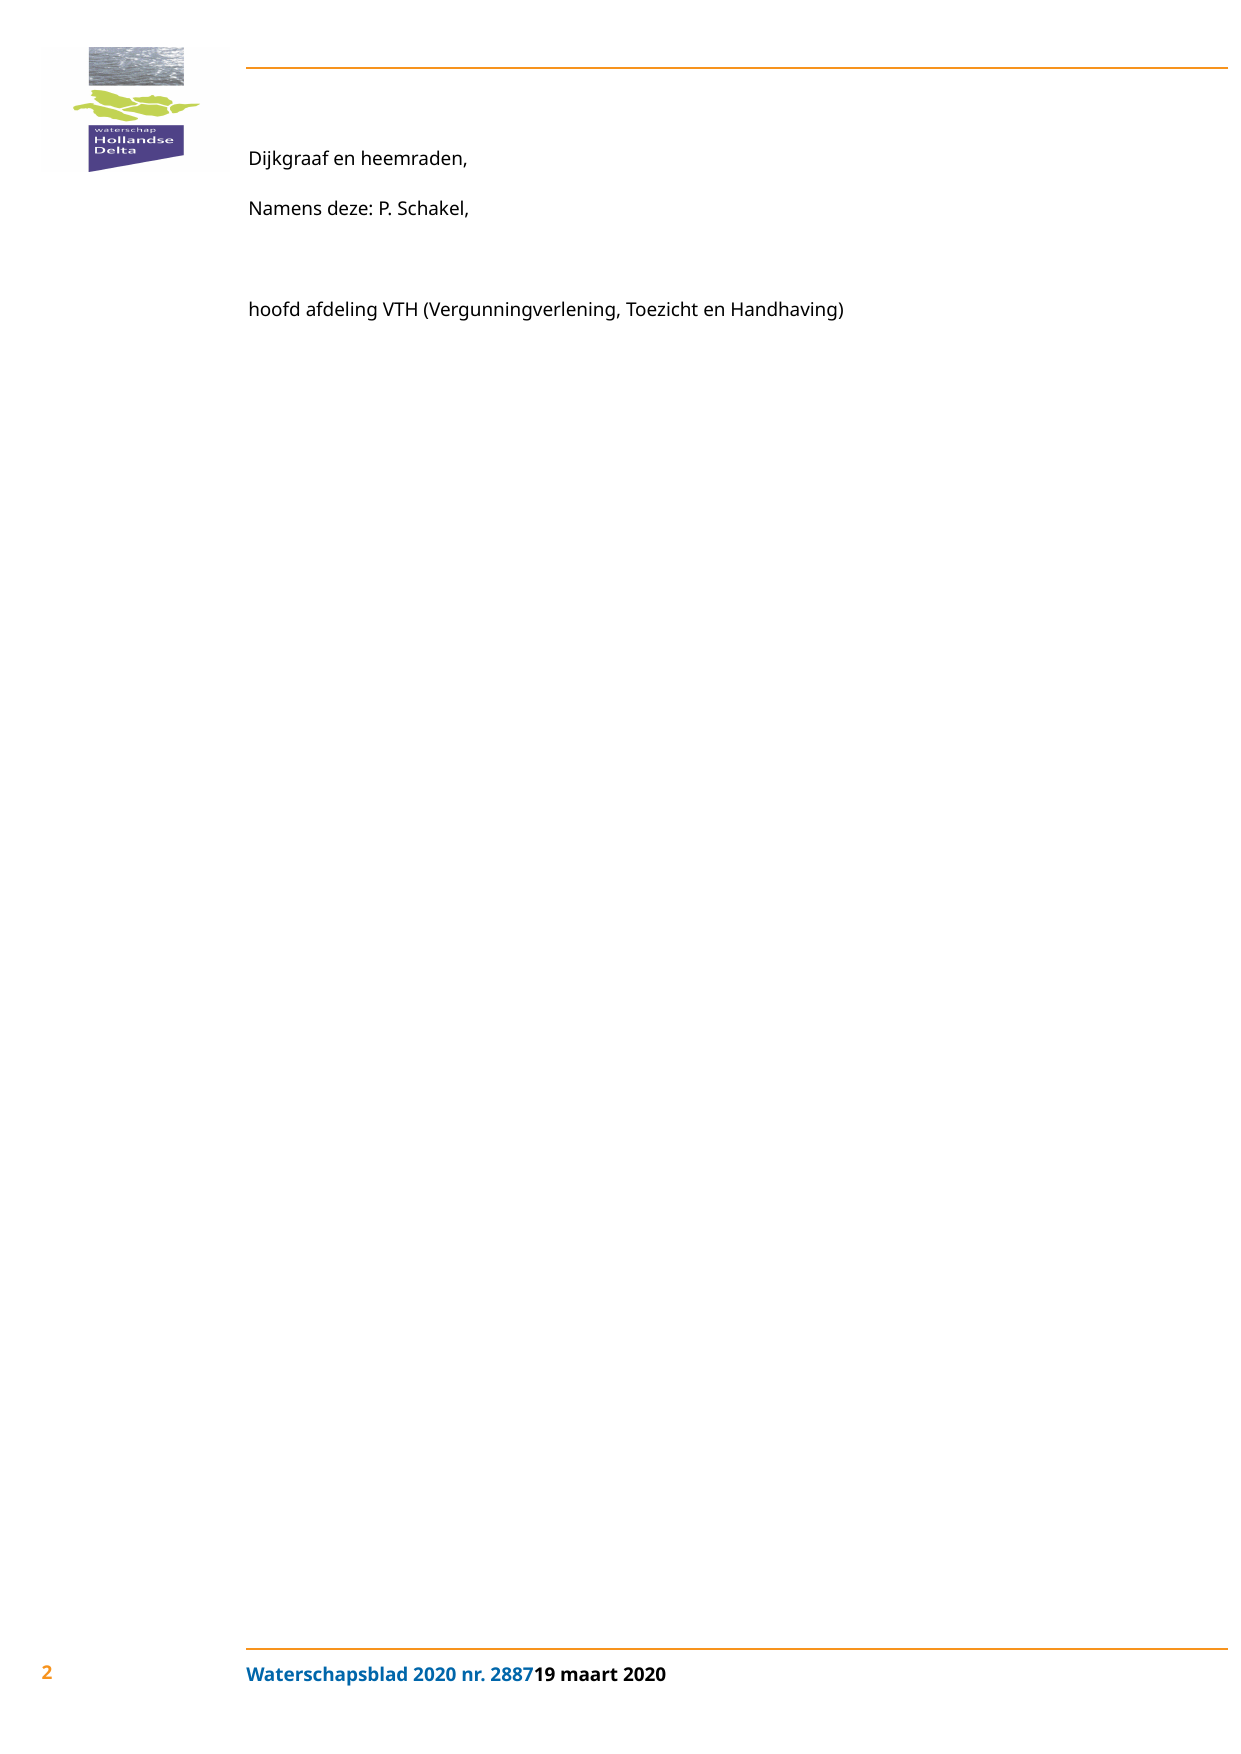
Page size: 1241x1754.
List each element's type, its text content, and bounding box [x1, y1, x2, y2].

picture [41, 47, 231, 172]
text hoofd afdeling VTH (Vergunningverlening, Toezicht en Handhaving) [248, 296, 1152, 322]
text Dijkgraaf en heemraden, [248, 145, 1152, 171]
text Namens deze: P. Schakel, [248, 196, 1152, 221]
